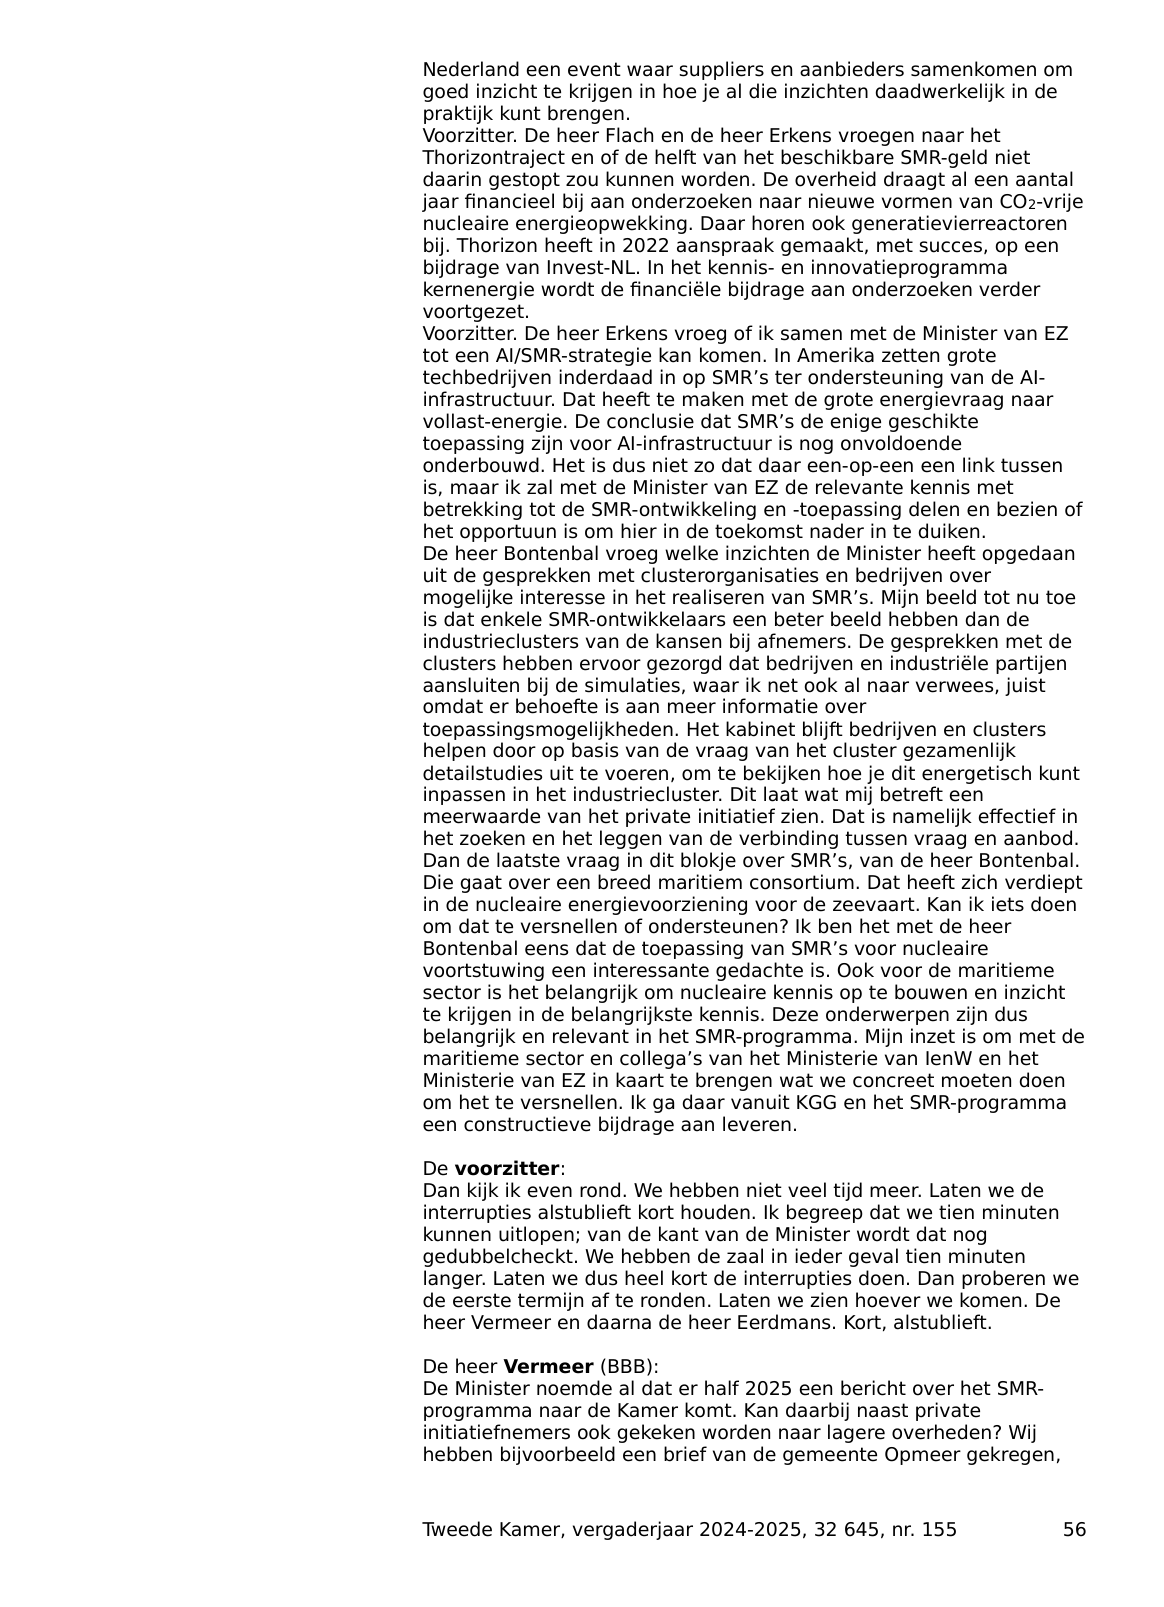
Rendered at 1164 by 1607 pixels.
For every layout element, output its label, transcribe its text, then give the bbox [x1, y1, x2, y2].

text Dan kijk ik even rond. We hebben niet veel tijd meer. Laten we de interrupties alstublieft kort houden. Ik begreep dat we tien minuten kunnen uitlopen; van de kant van de Minister wordt dat nog gedubbelcheckt. We hebben de zaal in ieder geval tien minuten langer. Laten we dus heel kort de interrupties doen. Dan proberen we de eerste termijn af te ronden. Laten we zien hoever we komen. De heer Vermeer en daarna de heer Eerdmans. Kort, alstublieft. [422, 1180, 1087, 1334]
text De heer Bontenbal vroeg welke inzichten de Minister heeft opgedaan uit de gesprekken met clusterorganisaties en bedrijven over mogelijke interesse in het realiseren van SMR’s. Mijn beeld tot nu toe is dat enkele SMR-ontwikkelaars een beter beeld hebben dan de industrieclusters van de kansen bij afnemers. De gesprekken met de clusters hebben ervoor gezorgd dat bedrijven en industriële partijen aansluiten bij de simulaties, waar ik net ook al naar verwees, juist omdat er behoefte is aan meer informatie over toepassingsmogelijkheden. Het kabinet blijft bedrijven en clusters helpen door op basis van de vraag van het cluster gezamenlijk detailstudies uit te voeren, om te bekijken hoe je dit energetisch kunt inpassen in het industriecluster. Dit laat wat mij betreft een meerwaarde van het private initiatief zien. Dat is namelijk effectief in het zoeken en het leggen van de verbinding tussen vraag en aanbod. [422, 543, 1087, 850]
text Dan de laatste vraag in dit blokje over SMR’s, van de heer Bontenbal. Die gaat over een breed maritiem consortium. Dat heeft zich verdiept in de nucleaire energievoorziening voor de zeevaart. Kan ik iets doen om dat te versnellen of ondersteunen? Ik ben het met de heer Bontenbal eens dat de toepassing van SMR’s voor nucleaire voortstuwing een interessante gedachte is. Ook voor de maritieme sector is het belangrijk om nucleaire kennis op te bouwen en inzicht te krijgen in de belangrijkste kennis. Deze onderwerpen zijn dus belangrijk en relevant in het SMR-programma. Mijn inzet is om met de maritieme sector en collega’s van het Ministerie van IenW en het Ministerie van EZ in kaart te brengen wat we concreet moeten doen om het te versnellen. Ik ga daar vanuit KGG en het SMR-programma een constructieve bijdrage aan leveren. [422, 850, 1087, 1136]
text De Minister noemde al dat er half 2025 een bericht over het SMR-programma naar de Kamer komt. Kan daarbij naast private initiatiefnemers ook gekeken worden naar lagere overheden? Wij hebben bijvoorbeeld een brief van de gemeente Opmeer gekregen, [422, 1378, 1087, 1466]
text Voorzitter. De heer Erkens vroeg of ik samen met de Minister van EZ tot een AI/SMR-strategie kan komen. In Amerika zetten grote techbedrijven inderdaad in op SMR’s ter ondersteuning van de AI-infrastructuur. Dat heeft te maken met de grote energievraag naar vollast-energie. De conclusie dat SMR’s de enige geschikte toepassing zijn voor AI-infrastructuur is nog onvoldoende onderbouwd. Het is dus niet zo dat daar een-op-een een link tussen is, maar ik zal met de Minister van EZ de relevante kennis met betrekking tot de SMR-ontwikkeling en -toepassing delen en bezien of het opportuun is om hier in de toekomst nader in te duiken. [422, 323, 1087, 543]
text De heer Vermeer (BBB): [422, 1356, 1087, 1378]
text Voorzitter. De heer Flach en de heer Erkens vroegen naar het Thorizontraject en of de helft van het beschikbare SMR-geld niet daarin gestopt zou kunnen worden. De overheid draagt al een aantal jaar financieel bij aan onderzoeken naar nieuwe vormen van CO2-vrije nucleaire energieopwekking. Daar horen ook generatievierreactoren bij. Thorizon heeft in 2022 aanspraak gemaakt, met succes, op een bijdrage van Invest-NL. In het kennis- en innovatieprogramma kernenergie wordt de financiële bijdrage aan onderzoeken verder voortgezet. [422, 125, 1087, 323]
text Nederland een event waar suppliers en aanbieders samenkomen om goed inzicht te krijgen in hoe je al die inzichten daadwerkelijk in de praktijk kunt brengen. [422, 59, 1087, 125]
text De voorzitter: [422, 1158, 1087, 1180]
